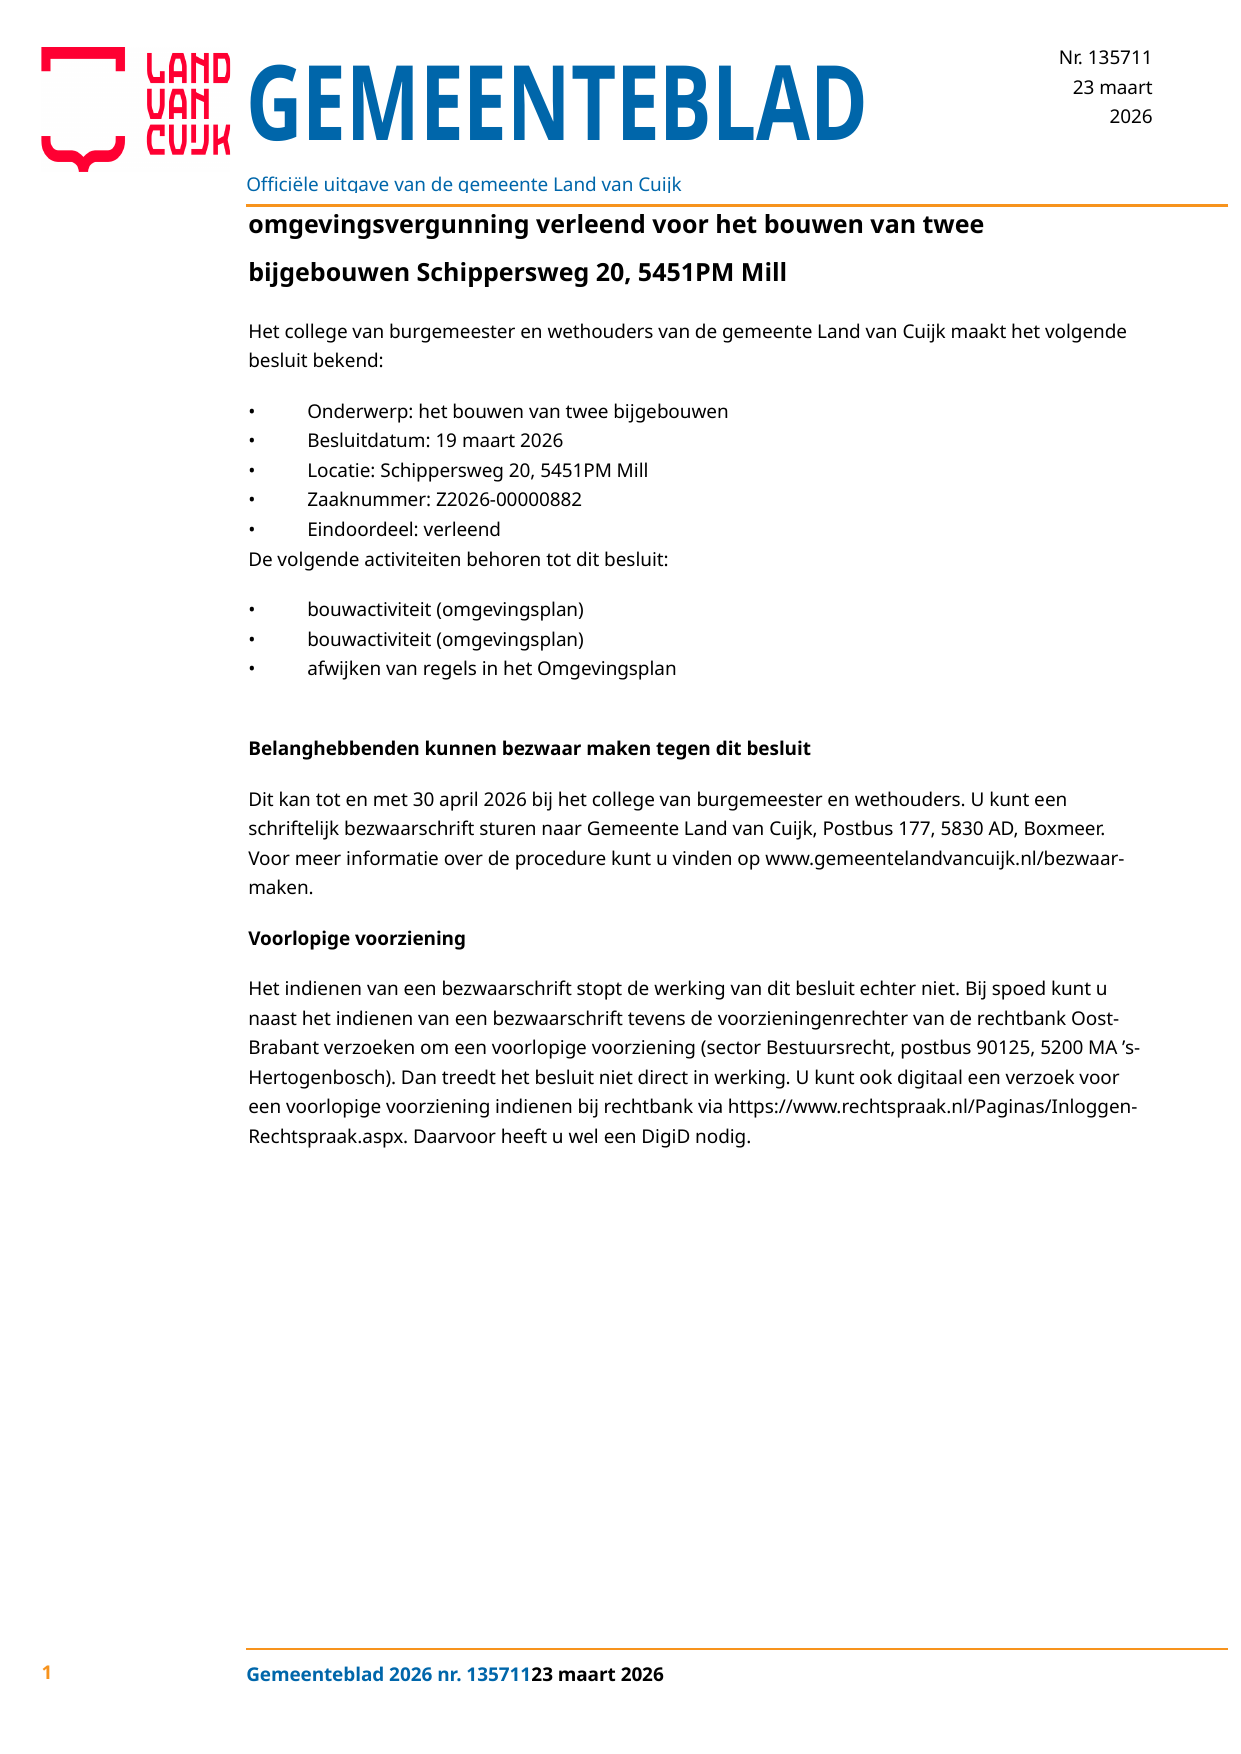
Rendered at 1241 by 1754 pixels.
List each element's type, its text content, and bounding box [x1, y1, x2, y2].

list Locatie: Schippersweg 20, 5451PM Mill [248, 457, 1152, 483]
picture [41, 47, 231, 172]
list Zaaknummer: Z2026-00000882 [248, 487, 1152, 512]
list Eindoordeel: verleend [248, 516, 1152, 542]
list afwijken van regels in het Omgevingsplan [248, 655, 1152, 681]
text Voorlopige voorziening [248, 925, 1152, 951]
text Het indienen van een bezwaarschrift stopt de werking van dit besluit echter niet. Bij spoed kunt u naast het indienen van een bezwaarschrift tevens de voorzieningenrechter van de rechtbank Oost-Brabant verzoeken om een voorlopige voorziening (sector Bestuursrecht, postbus 90125, 5200 MA ’s-Hertogenbosch). Dan treedt het besluit niet direct in werking. U kunt ook digitaal een verzoek voor een voorlopige voorziening indienen bij rechtbank via https://www.rechtspraak.nl/Paginas/Inloggen-Rechtspraak.aspx. Daarvoor heeft u wel een DigiD nodig. [248, 975, 1152, 1149]
text Dit kan tot en met 30 april 2026 bij het college van burgemeester en wethouders. U kunt een schriftelijk bezwaarschrift sturen naar Gemeente Land van Cuijk, Postbus 177, 5830 AD, Boxmeer. Voor meer informatie over de procedure kunt u vinden op www.gemeentelandvancuijk.nl/bezwaar-maken. [248, 786, 1152, 900]
text Het college van burgemeester en wethouders van de gemeente Land van Cuijk maakt het volgende besluit bekend: [248, 318, 1152, 373]
text Belanghebbenden kunnen bezwaar maken tegen dit besluit [248, 735, 1152, 761]
list bouwactiviteit (omgevingsplan) [248, 626, 1152, 652]
list Onderwerp: het bouwen van twee bijgebouwen [248, 398, 1152, 424]
text omgevingsvergunning verleend voor het bouwen van twee bijgebouwen Schippersweg 20, 5451PM Mill [248, 207, 1152, 288]
list bouwactiviteit (omgevingsplan) [248, 596, 1152, 622]
text De volgende activiteiten behoren tot dit besluit: [248, 546, 1152, 572]
list Besluitdatum: 19 maart 2026 [248, 427, 1152, 453]
